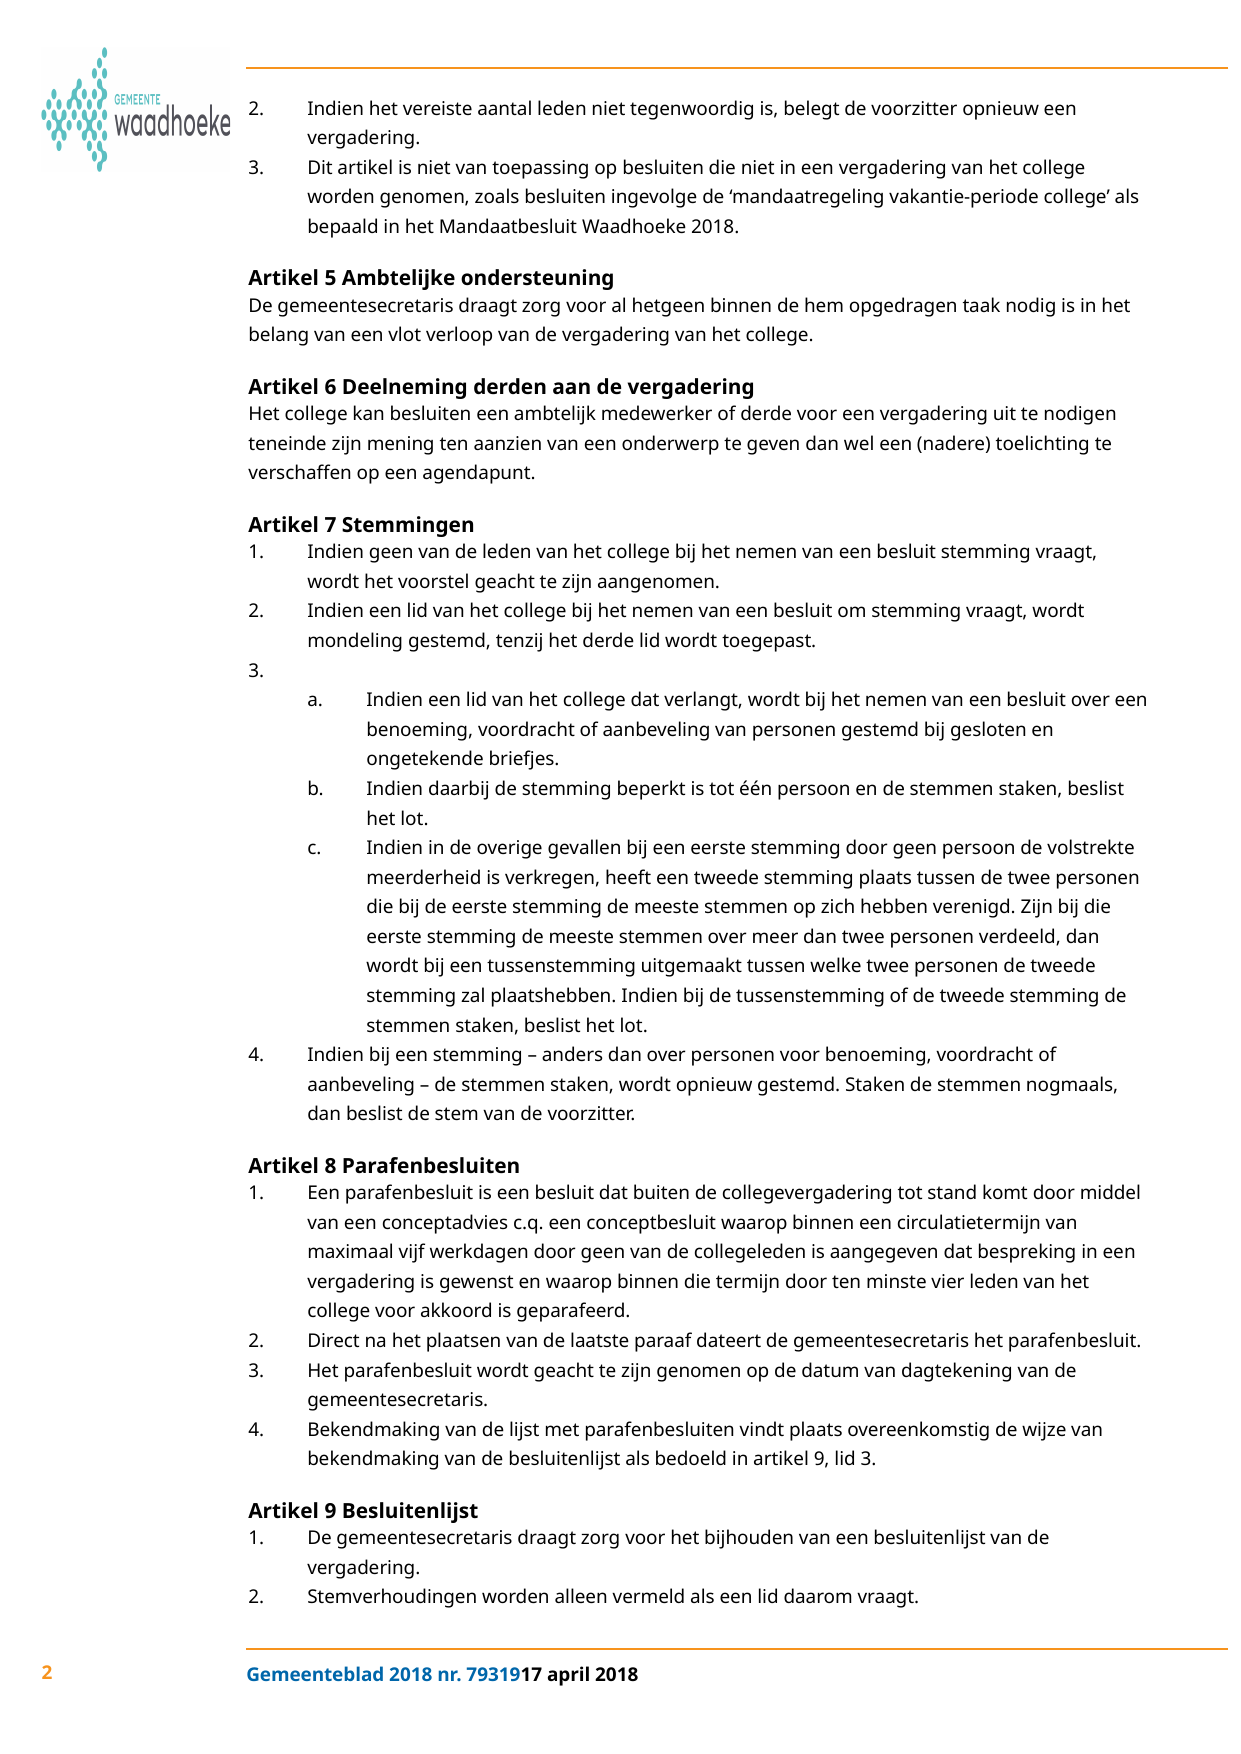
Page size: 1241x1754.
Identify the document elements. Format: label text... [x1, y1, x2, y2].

list Bekendmaking van de lijst met parafenbesluiten vindt plaats overeenkomstig de wijze van bekendmaking van de besluitenlijst als bedoeld in artikel 9, lid 3. [248, 1416, 1152, 1471]
text Het college kan besluiten een ambtelijk medewerker of derde voor een vergadering uit te nodigen teneinde zijn mening ten aanzien van een onderwerp te geven dan wel een (nadere) toelichting te verschaffen op een agendapunt. [248, 400, 1152, 485]
list Indien een lid van het college bij het nemen van een besluit om stemming vraagt, wordt mondeling gestemd, tenzij het derde lid wordt toegepast. [248, 598, 1152, 653]
text Artikel 8 Parafenbesluiten [248, 1151, 1152, 1179]
text Artikel 9 Besluitenlijst [248, 1496, 1152, 1524]
list Direct na het plaatsen van de laatste paraaf dateert de gemeentesecretaris het parafenbesluit. [248, 1327, 1152, 1353]
list Indien geen van de leden van het college bij het nemen van een besluit stemming vraagt, wordt het voorstel geacht te zijn aangenomen. [248, 538, 1152, 594]
list Indien het vereiste aantal leden niet tegenwoordig is, belegt de voorzitter opnieuw een vergadering. [248, 95, 1152, 150]
text Artikel 6 Deelneming derden aan de vergadering [248, 372, 1152, 400]
list Indien bij een stemming – anders dan over personen voor benoeming, voordracht of aanbeveling – de stemmen staken, wordt opnieuw gestemd. Staken de stemmen nogmaals, dan beslist de stem van de voorzitter. [248, 1041, 1152, 1126]
text Artikel 5 Ambtelijke ondersteuning [248, 263, 1152, 292]
list Een parafenbesluit is een besluit dat buiten de collegevergadering tot stand komt door middel van een conceptadvies c.q. een conceptbesluit waarop binnen een circulatietermijn van maximaal vijf werkdagen door geen van de collegeleden is aangegeven dat bespreking in een vergadering is gewenst en waarop binnen die termijn door ten minste vier leden van het college voor akkoord is geparafeerd. [248, 1179, 1152, 1323]
list Stemverhoudingen worden alleen vermeld als een lid daarom vraagt. [248, 1584, 1152, 1609]
list Het parafenbesluit wordt geacht te zijn genomen op de datum van dagtekening van de gemeentesecretaris. [248, 1357, 1152, 1412]
list Dit artikel is niet van toepassing op besluiten die niet in een vergadering van het college worden genomen, zoals besluiten ingevolge de ‘mandaatregeling vakantie-periode college’ als bepaald in het Mandaatbesluit Waadhoeke 2018. [248, 154, 1152, 239]
picture [41, 47, 231, 172]
list Indien een lid van het college dat verlangt, wordt bij het nemen van een besluit over een benoeming, voordracht of aanbeveling van personen gestemd bij gesloten en ongetekende briefjes. [307, 686, 1152, 771]
text Artikel 7 Stemmingen [248, 510, 1152, 538]
list De gemeentesecretaris draagt zorg voor het bijhouden van een besluitenlijst van de vergadering. [248, 1524, 1152, 1580]
list Indien in de overige gevallen bij een eerste stemming door geen persoon de volstrekte meerderheid is verkregen, heeft een tweede stemming plaats tussen de twee personen die bij de eerste stemming de meeste stemmen op zich hebben verenigd. Zijn bij die eerste stemming de meeste stemmen over meer dan twee personen verdeeld, dan wordt bij een tussenstemming uitgemaakt tussen welke twee personen de tweede stemming zal plaatshebben. Indien bij de tussenstemming of de tweede stemming de stemmen staken, beslist het lot. [307, 834, 1152, 1037]
list Indien daarbij de stemming beperkt is tot één persoon en de stemmen staken, beslist het lot. [307, 775, 1152, 830]
text De gemeentesecretaris draagt zorg voor al hetgeen binnen de hem opgedragen taak nodig is in het belang van een vlot verloop van de vergadering van het college. [248, 292, 1152, 347]
